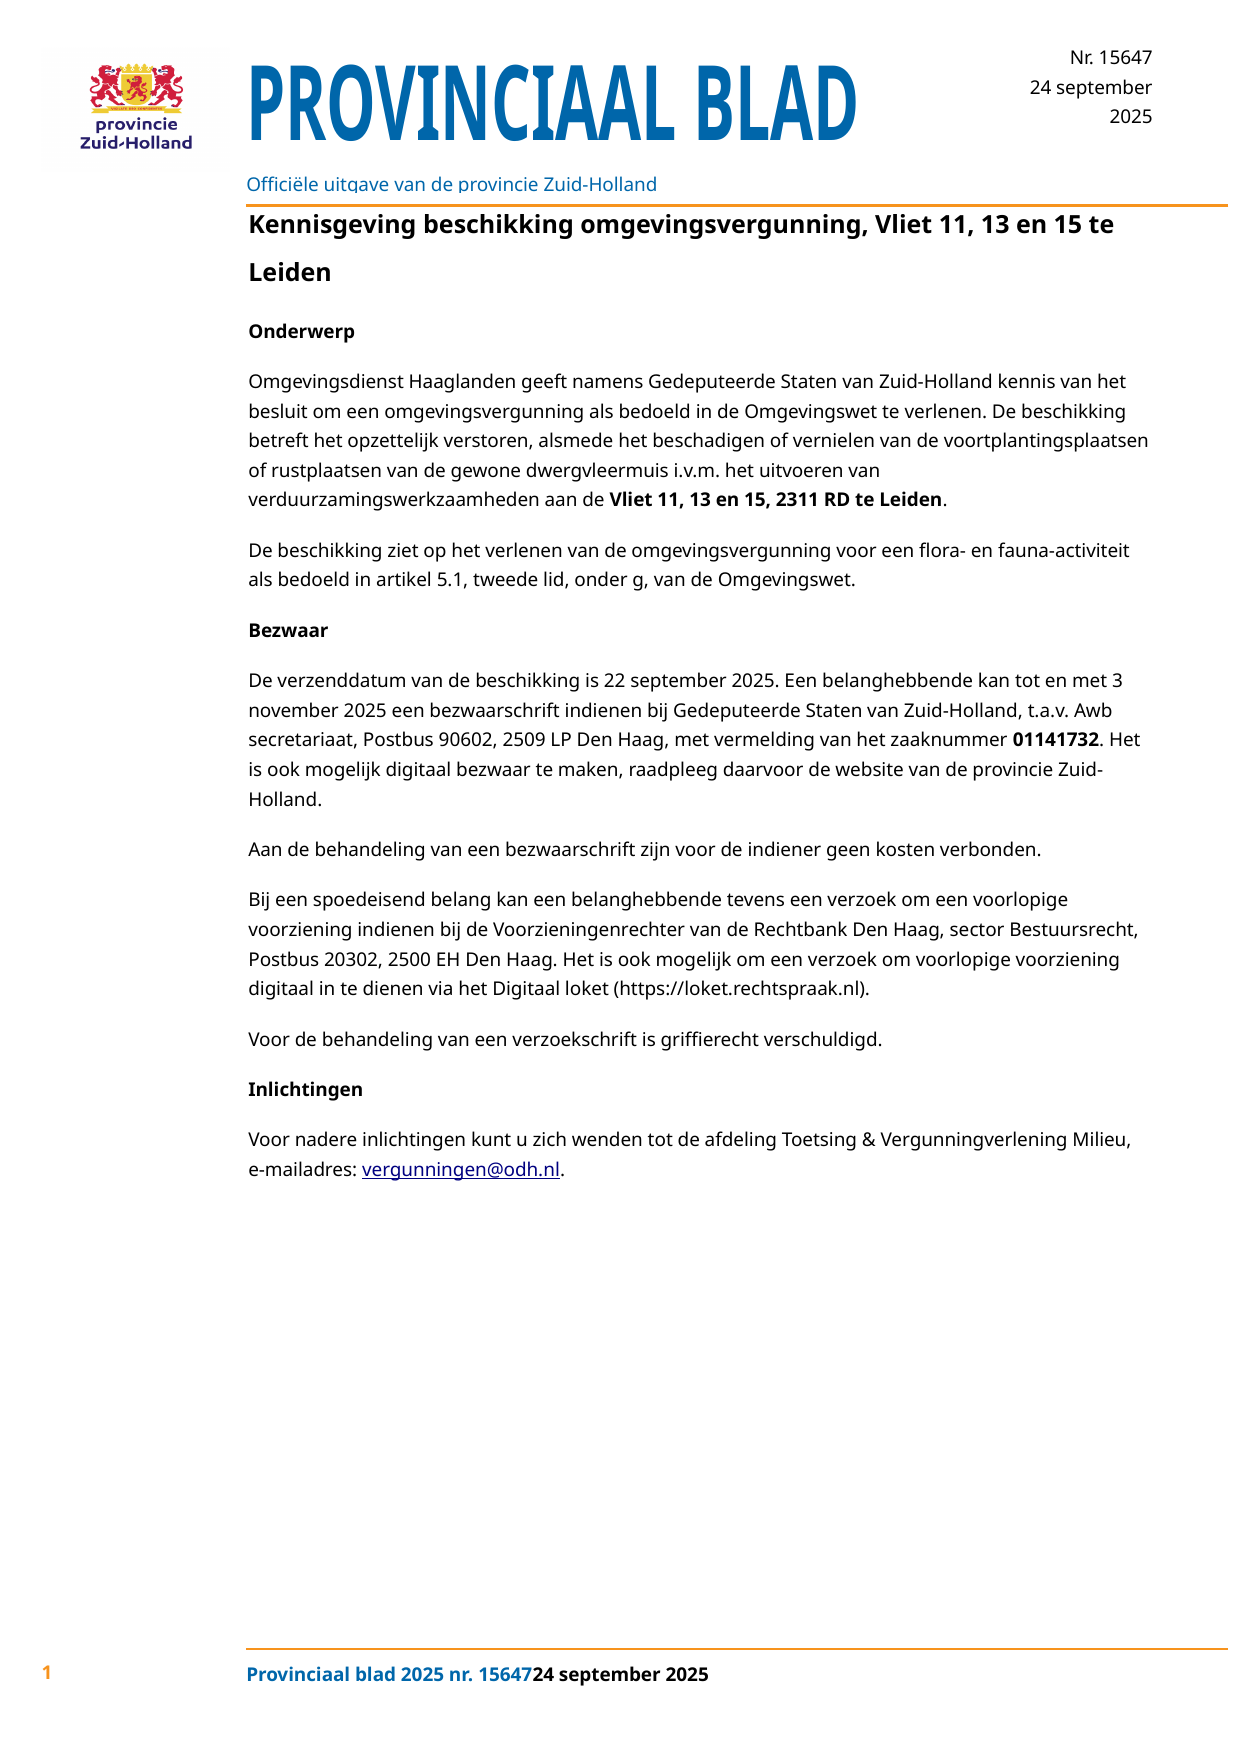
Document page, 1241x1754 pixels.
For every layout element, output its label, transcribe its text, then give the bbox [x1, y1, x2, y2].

text Inlichtingen [248, 1076, 1152, 1102]
text De beschikking ziet op het verlenen van de omgevingsvergunning voor een flora- en fauna-activiteit als bedoeld in artikel 5.1, tweede lid, onder g, van de Omgevingswet. [248, 537, 1152, 592]
text De verzenddatum van de beschikking is 22 september 2025. Een belanghebbende kan tot en met 3 november 2025 een bezwaarschrift indienen bij Gedeputeerde Staten van Zuid-Holland, t.a.v. Awb secretariaat, Postbus 90602, 2509 LP Den Haag, met vermelding van het zaaknummer 01141732. Het is ook mogelijk digitaal bezwaar te maken, raadpleeg daarvoor de website van de provincie Zuid-Holland. [248, 667, 1152, 812]
text Kennisgeving beschikking omgevingsvergunning, Vliet 11, 13 en 15 te Leiden [248, 207, 1152, 288]
text Bezwaar [248, 617, 1152, 643]
text Aan de behandeling van een bezwaarschrift zijn voor de indiener geen kosten verbonden. [248, 836, 1152, 862]
text Onderwerp [248, 318, 1152, 344]
text Bij een spoedeisend belang kan een belanghebbende tevens een verzoek om een voorlopige voorziening indienen bij de Voorzieningenrechter van de Rechtbank Den Haag, sector Bestuursrecht, Postbus 20302, 2500 EH Den Haag. Het is ook mogelijk om een verzoek om voorlopige voorziening digitaal in te dienen via het Digitaal loket (https://loket.rechtspraak.nl). [248, 887, 1152, 1001]
text Voor de behandeling van een verzoekschrift is griffierecht verschuldigd. [248, 1026, 1152, 1052]
text Voor nadere inlichtingen kunt u zich wenden tot de afdeling Toetsing & Vergunningverlening Milieu, e-mailadres: vergunningen@odh.nl. [248, 1127, 1152, 1182]
picture [41, 47, 231, 172]
text Omgevingsdienst Haaglanden geeft namens Gedeputeerde Staten van Zuid-Holland kennis van het besluit om een omgevingsvergunning als bedoeld in de Omgevingswet te verlenen. De beschikking betreft het opzettelijk verstoren, alsmede het beschadigen of vernielen van de voortplantingsplaatsen of rustplaatsen van de gewone dwergvleermuis i.v.m. het uitvoeren van verduurzamingswerkzaamheden aan de Vliet 11, 13 en 15, 2311 RD te Leiden. [248, 368, 1152, 512]
